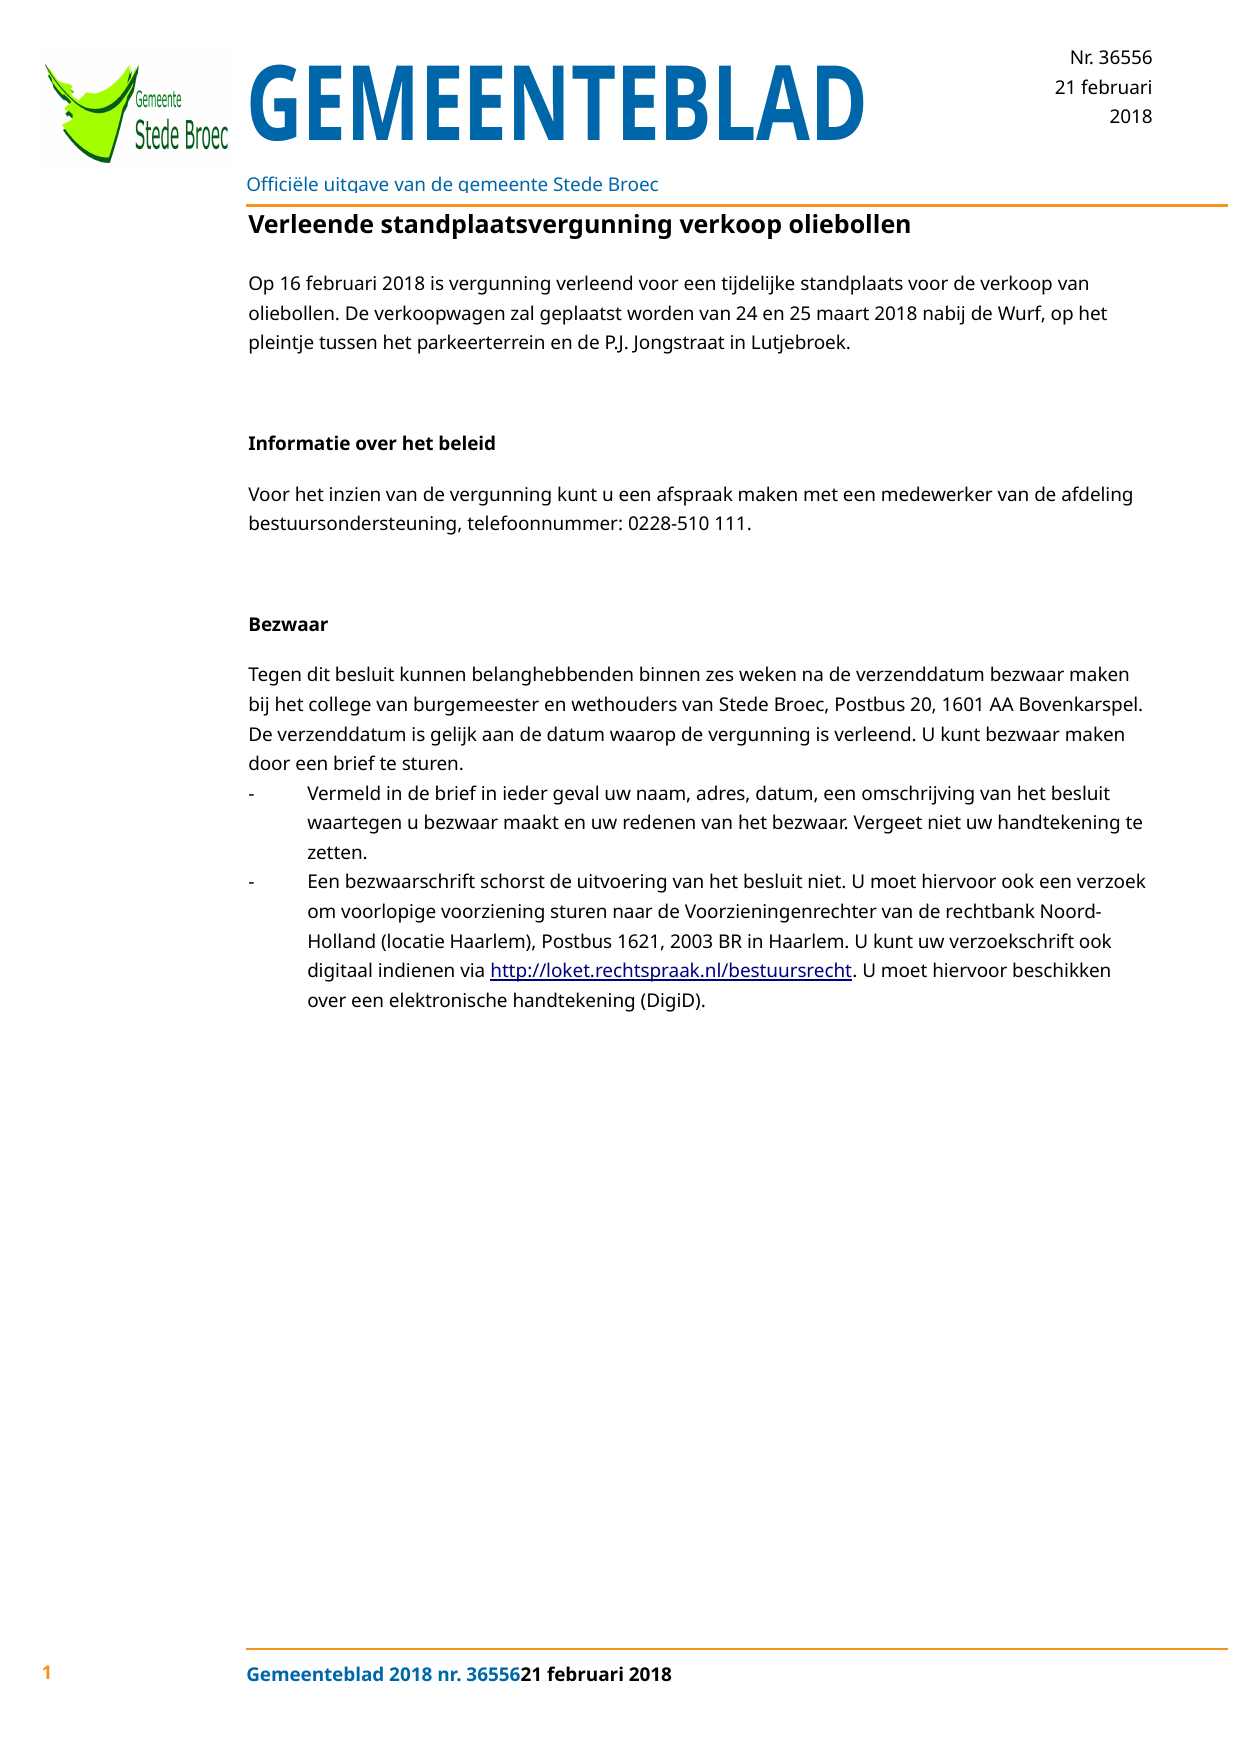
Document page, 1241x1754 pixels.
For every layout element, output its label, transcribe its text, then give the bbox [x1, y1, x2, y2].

list Vermeld in de brief in ieder geval uw naam, adres, datum, een omschrijving van het besluit waartegen u bezwaar maakt en uw redenen van het bezwaar. Vergeet niet uw handtekening te zetten. [248, 780, 1152, 865]
text Op 16 februari 2018 is vergunning verleend voor een tijdelijke standplaats voor de verkoop van oliebollen. De verkoopwagen zal geplaatst worden van 24 en 25 maart 2018 nabij de Wurf, op het pleintje tussen het parkeerterrein en de P.J. Jongstraat in Lutjebroek. [248, 270, 1152, 355]
list Een bezwaarschrift schorst de uitvoering van het besluit niet. U moet hiervoor ook een verzoek om voorlopige voorziening sturen naar de Voorzieningenrechter van de rechtbank Noord-Holland (locatie Haarlem), Postbus 1621, 2003 BR in Haarlem. U kunt uw verzoekschrift ook digitaal indienen via http://loket.rechtspraak.nl/bestuursrecht. U moet hiervoor beschikken over een elektronische handtekening (DigiD). [248, 869, 1152, 1013]
text Voor het inzien van de vergunning kunt u een afspraak maken met een medewerker van de afdeling bestuursondersteuning, telefoonnummer: 0228-510 111. [248, 481, 1152, 536]
text Bezwaar [248, 611, 1152, 637]
text Tegen dit besluit kunnen belanghebbenden binnen zes weken na de verzenddatum bezwaar maken bij het college van burgemeester en wethouders van Stede Broec, Postbus 20, 1601 AA Bovenkarspel. De verzenddatum is gelijk aan de datum waarop de vergunning is verleend. U kunt bezwaar maken door een brief te sturen. [248, 662, 1152, 776]
text Verleende standplaatsvergunning verkoop oliebollen [248, 207, 1152, 241]
picture [41, 47, 231, 172]
text Informatie over het beleid [248, 430, 1152, 456]
